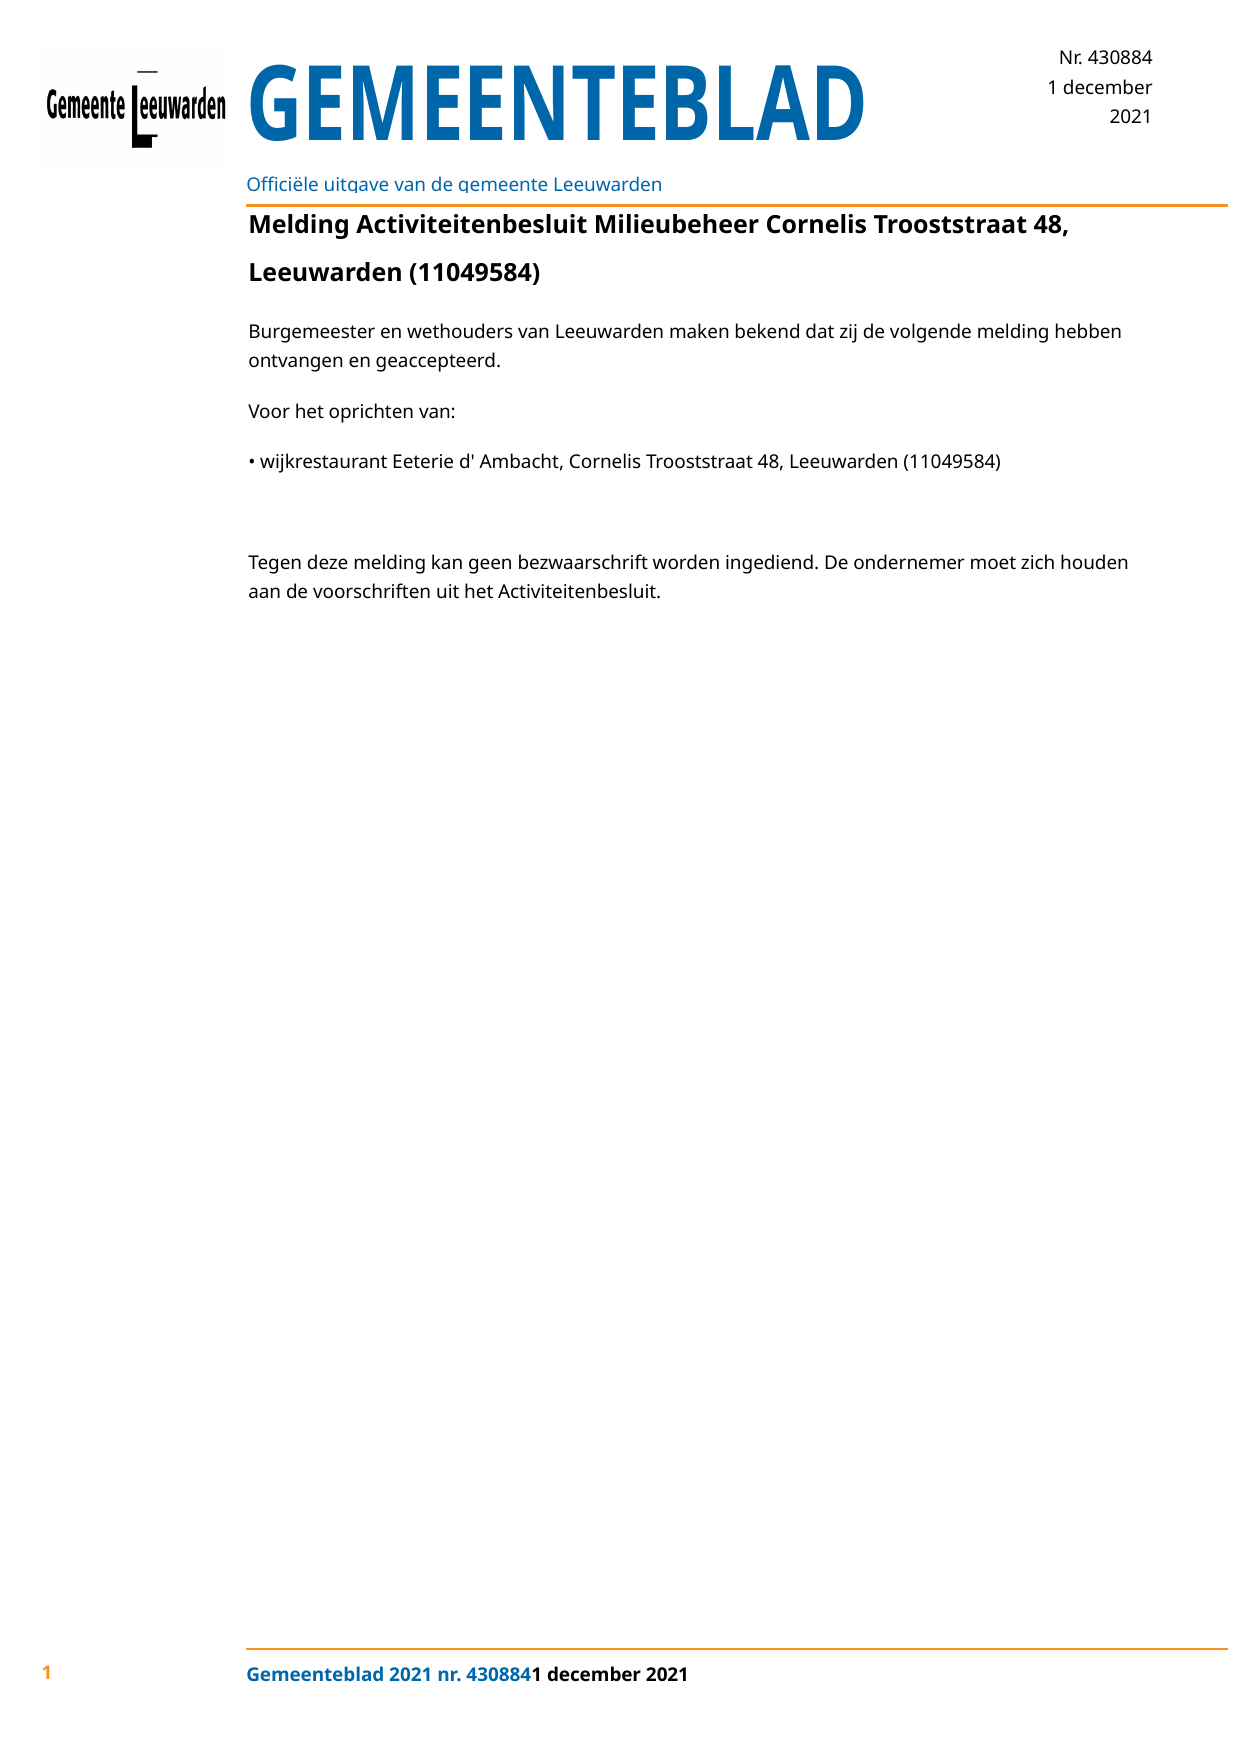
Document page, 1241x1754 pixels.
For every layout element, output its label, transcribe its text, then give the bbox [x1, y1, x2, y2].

text Melding Activiteitenbesluit Milieubeheer Cornelis Trooststraat 48, Leeuwarden (11049584) [248, 207, 1152, 288]
picture [41, 47, 231, 172]
text Voor het oprichten van: [248, 398, 1152, 424]
text Tegen deze melding kan geen bezwaarschrift worden ingediend. De ondernemer moet zich houden aan de voorschriften uit het Activiteitenbesluit. [248, 549, 1152, 604]
text Burgemeester en wethouders van Leeuwarden maken bekend dat zij de volgende melding hebben ontvangen en geaccepteerd. [248, 318, 1152, 373]
text • wijkrestaurant Eeterie d' Ambacht, Cornelis Trooststraat 48, Leeuwarden (11049584) [248, 448, 1152, 474]
